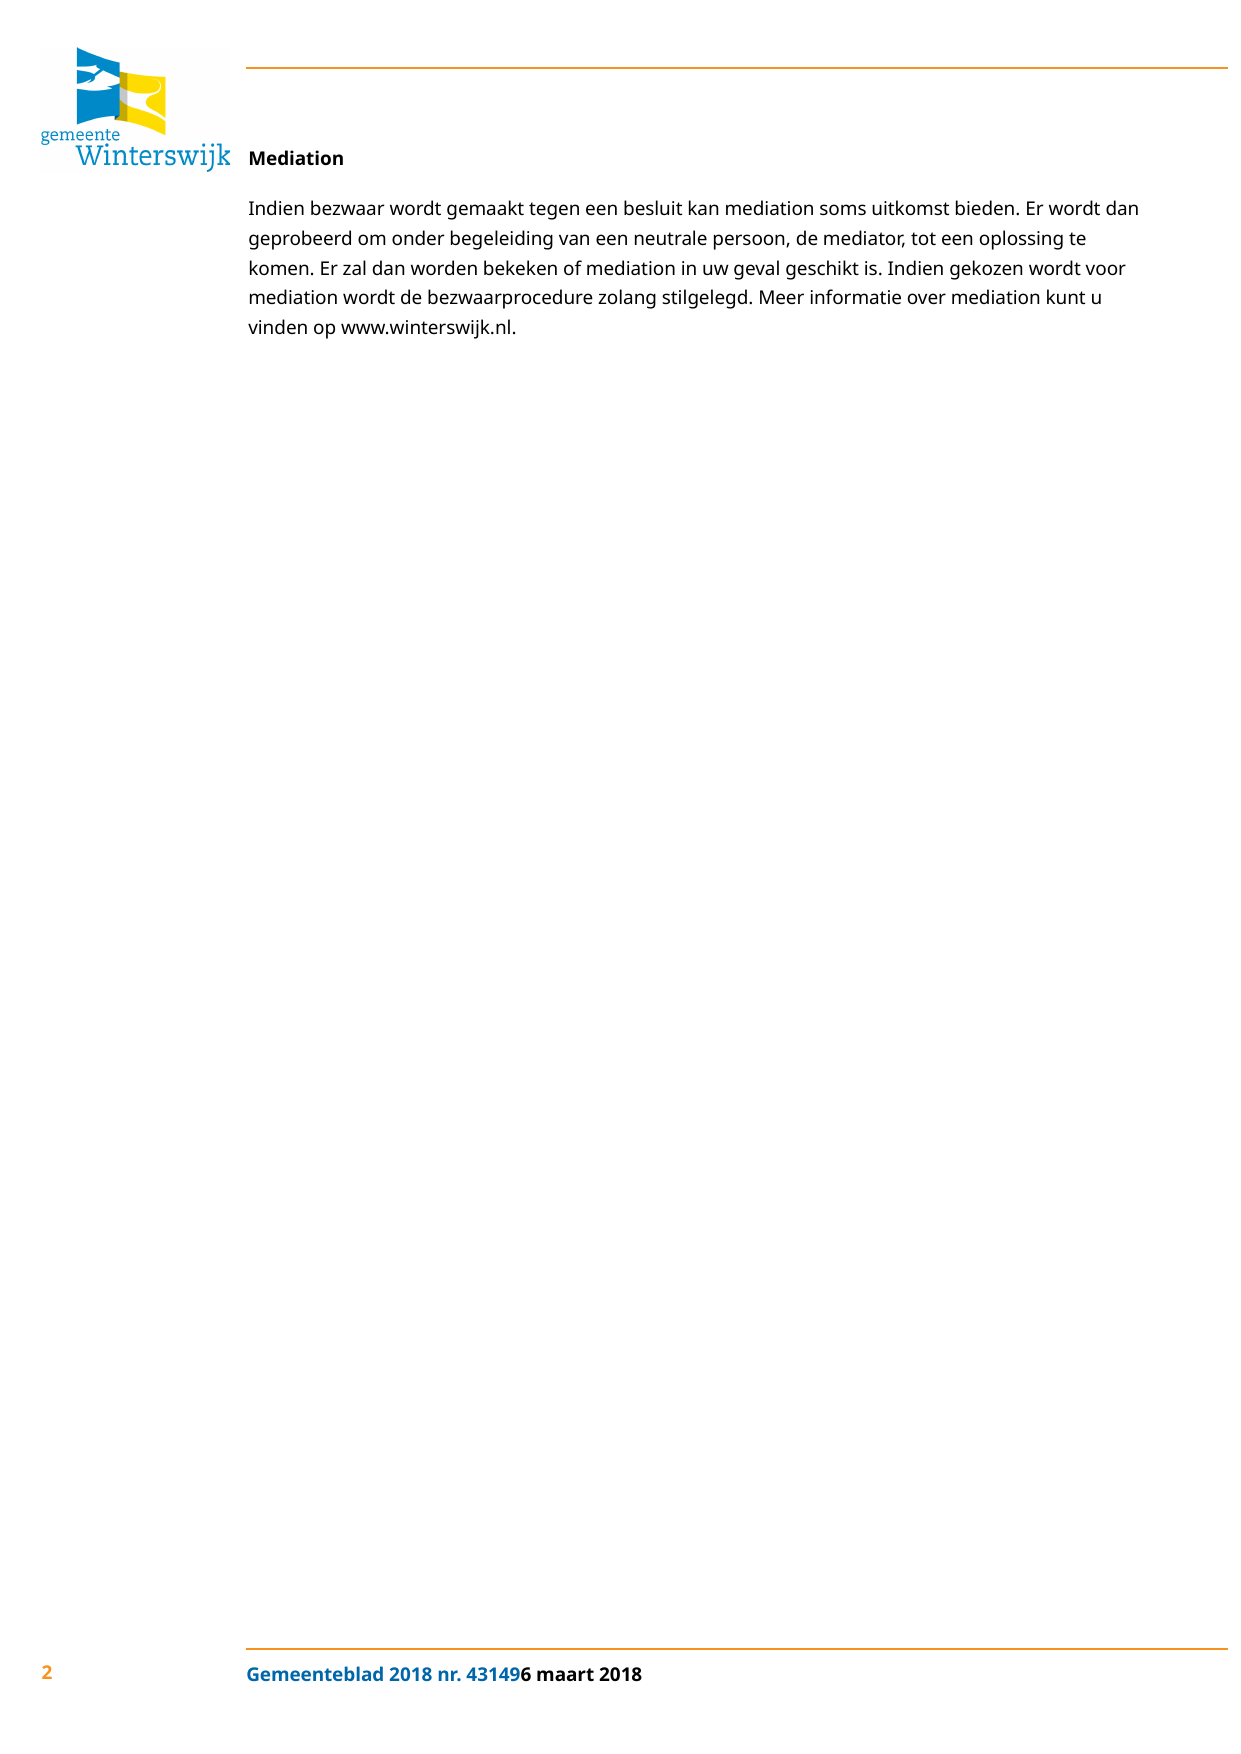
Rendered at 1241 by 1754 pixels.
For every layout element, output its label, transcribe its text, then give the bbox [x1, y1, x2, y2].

text Mediation [248, 145, 1152, 171]
picture [225, 153, 231, 162]
picture [41, 47, 231, 172]
text Indien bezwaar wordt gemaakt tegen een besluit kan mediation soms uitkomst bieden. Er wordt dan geprobeerd om onder begeleiding van een neutrale persoon, de mediator, tot een oplossing te komen. Er zal dan worden bekeken of mediation in uw geval geschikt is. Indien gekozen wordt voor mediation wordt de bezwaarprocedure zolang stilgelegd. Meer informatie over mediation kunt u vinden op www.winterswijk.nl. [248, 196, 1152, 340]
